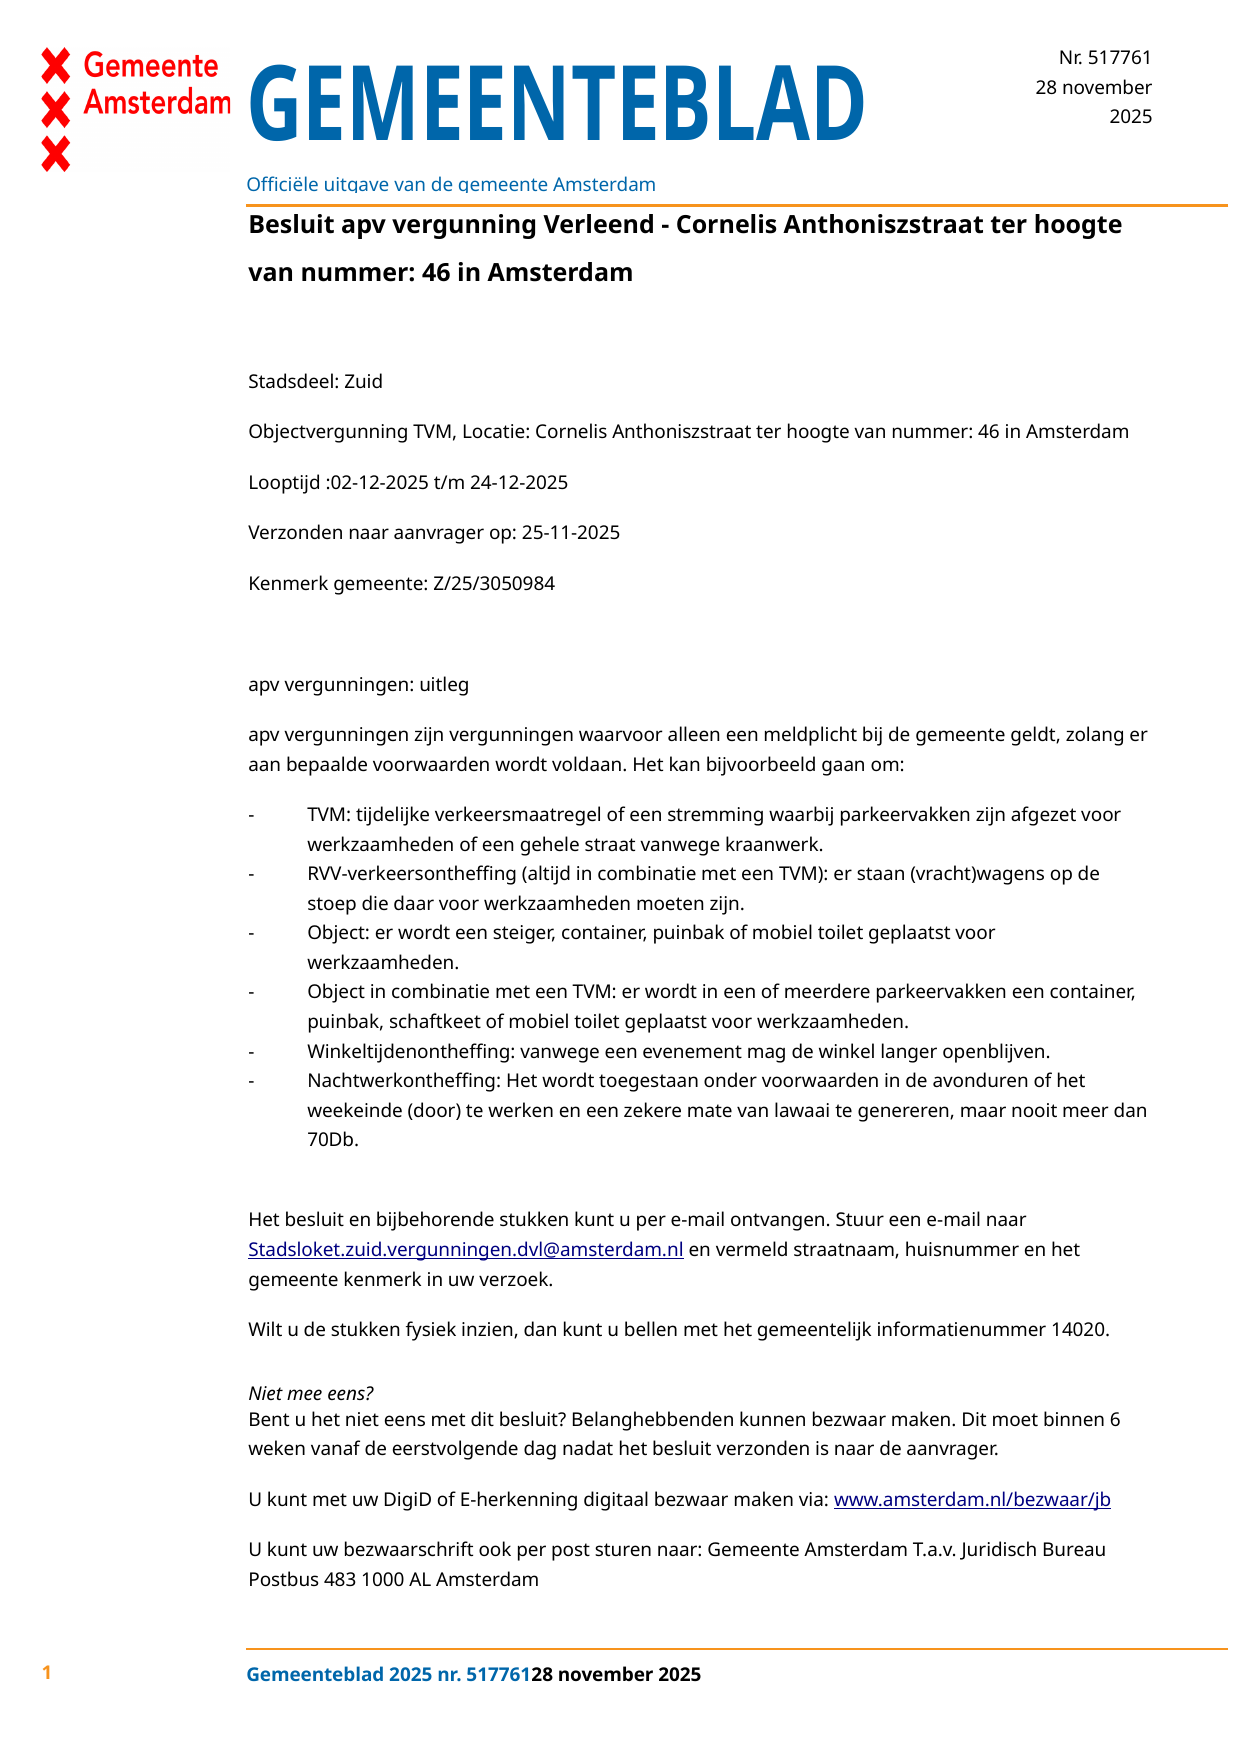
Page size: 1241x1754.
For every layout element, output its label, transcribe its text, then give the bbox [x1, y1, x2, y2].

text Verzonden naar aanvrager op: 25-11-2025 [248, 519, 1152, 545]
list TVM: tijdelijke verkeersmaatregel of een stremming waarbij parkeervakken zijn afgezet voor werkzaamheden of een gehele straat vanwege kraanwerk. [248, 801, 1152, 857]
text Bent u het niet eens met dit besluit? Belanghebbenden kunnen bezwaar maken. Dit moet binnen 6 weken vanaf de eerstvolgende dag nadat het besluit verzonden is naar de aanvrager. [248, 1406, 1152, 1461]
text Looptijd :02-12-2025 t/m 24-12-2025 [248, 469, 1152, 495]
text Besluit apv vergunning Verleend - Cornelis Anthoniszstraat ter hoogte van nummer: 46 in Amsterdam [248, 207, 1152, 288]
list Nachtwerkontheffing: Het wordt toegestaan onder voorwaarden in de avonduren of het weekeinde (door) te werken en een zekere mate van lawaai te genereren, maar nooit meer dan 70Db. [248, 1067, 1152, 1152]
text apv vergunningen: uitleg [248, 671, 1152, 697]
list RVV-verkeersontheffing (altijd in combinatie met een TVM): er staan (vracht)wagens op de stoep die daar voor werkzaamheden moeten zijn. [248, 860, 1152, 916]
list Object: er wordt een steiger, container, puinbak of mobiel toilet geplaatst voor werkzaamheden. [248, 919, 1152, 975]
list Winkeltijdenontheffing: vanwege een evenement mag de winkel langer openblijven. [248, 1038, 1152, 1064]
text Objectvergunning TVM, Locatie: Cornelis Anthoniszstraat ter hoogte van nummer: 46 in Amsterdam [248, 419, 1152, 444]
text apv vergunningen zijn vergunningen waarvoor alleen een meldplicht bij de gemeente geldt, zolang er aan bepaalde voorwaarden wordt voldaan. Het kan bijvoorbeeld gaan om: [248, 721, 1152, 777]
text Kenmerk gemeente: Z/25/3050984 [248, 570, 1152, 596]
text Het besluit en bijbehorende stukken kunt u per e-mail ontvangen. Stuur een e-mail naar Stadsloket.zuid.vergunningen.dvl@amsterdam.nl en vermeld straatnaam, huisnummer en het gemeente kenmerk in uw verzoek. [248, 1207, 1152, 1292]
text Wilt u de stukken fysiek inzien, dan kunt u bellen met het gemeentelijk informatienummer 14020. [248, 1316, 1152, 1342]
list Object in combinatie met een TVM: er wordt in een of meerdere parkeervakken een container, puinbak, schaftkeet of mobiel toilet geplaatst voor werkzaamheden. [248, 979, 1152, 1034]
text Niet mee eens? [248, 1380, 1152, 1406]
text U kunt met uw DigiD of E-herkenning digitaal bezwaar maken via: www.amsterdam.nl/bezwaar/jb [248, 1486, 1152, 1512]
picture [41, 47, 231, 172]
text U kunt uw bezwaarschrift ook per post sturen naar: Gemeente Amsterdam T.a.v. Juridisch Bureau Postbus 483 1000 AL Amsterdam [248, 1536, 1152, 1592]
text Stadsdeel: Zuid [248, 368, 1152, 394]
